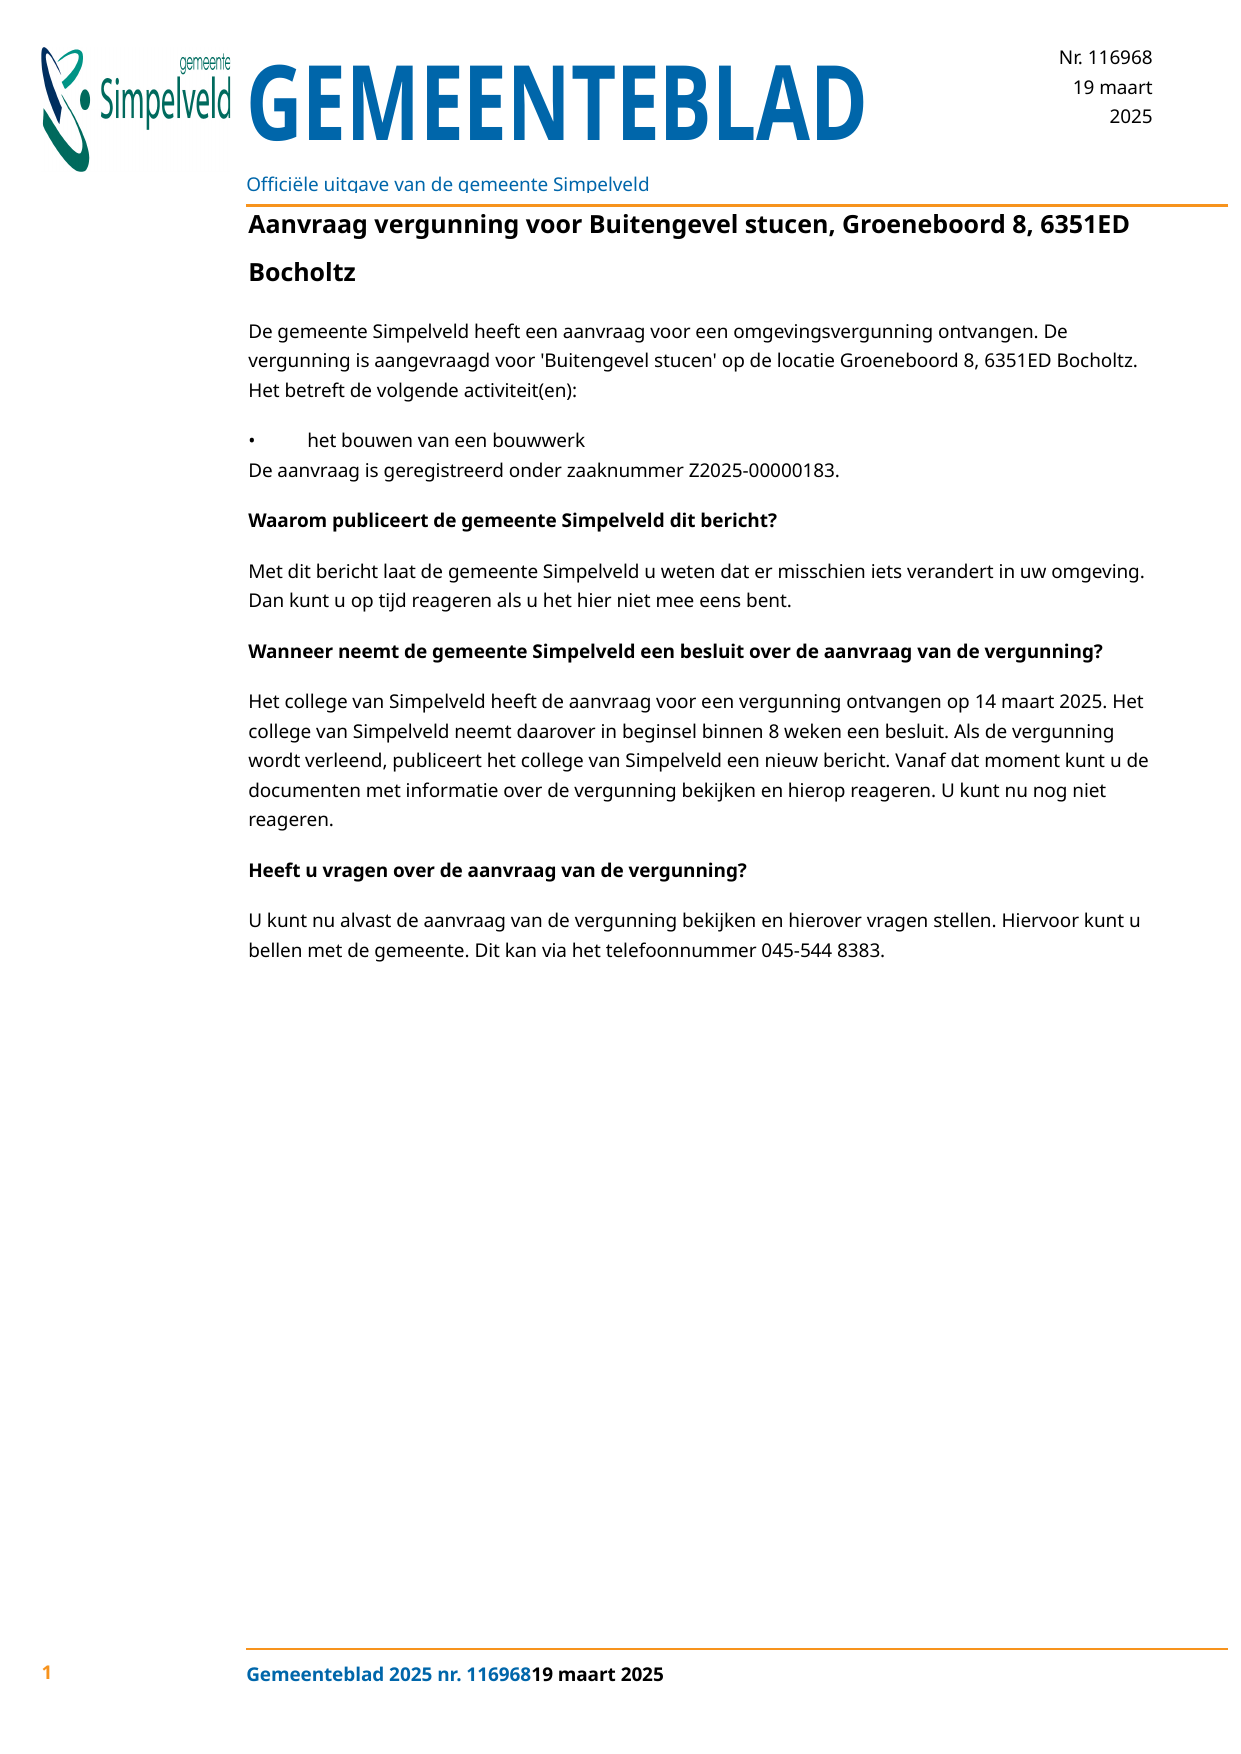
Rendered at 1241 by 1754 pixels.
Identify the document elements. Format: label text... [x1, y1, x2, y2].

text U kunt nu alvast de aanvraag van de vergunning bekijken en hierover vragen stellen. Hiervoor kunt u bellen met de gemeente. Dit kan via het telefoonnummer 045-544 8383. [248, 907, 1152, 963]
text De aanvraag is geregistreerd onder zaaknummer Z2025-00000183. [248, 457, 1152, 483]
picture [41, 47, 231, 172]
text Het college van Simpelveld heeft de aanvraag voor een vergunning ontvangen op 14 maart 2025. Het college van Simpelveld neemt daarover in beginsel binnen 8 weken een besluit. Als de vergunning wordt verleend, publiceert het college van Simpelveld een nieuw bericht. Vanaf dat moment kunt u de documenten met informatie over de vergunning bekijken en hierop reageren. U kunt nu nog niet reageren. [248, 688, 1152, 832]
text De gemeente Simpelveld heeft een aanvraag voor een omgevingsvergunning ontvangen. De vergunning is aangevraagd voor 'Buitengevel stucen' op de locatie Groeneboord 8, 6351ED Bocholtz. Het betreft de volgende activiteit(en): [248, 318, 1152, 403]
list het bouwen van een bouwwerk [248, 427, 1152, 453]
text Met dit bericht laat de gemeente Simpelveld u weten dat er misschien iets verandert in uw omgeving. Dan kunt u op tijd reageren als u het hier niet mee eens bent. [248, 558, 1152, 613]
text Waarom publiceert de gemeente Simpelveld dit bericht? [248, 507, 1152, 533]
text Heeft u vragen over de aanvraag van de vergunning? [248, 857, 1152, 883]
text Wanneer neemt de gemeente Simpelveld een besluit over de aanvraag van de vergunning? [248, 638, 1152, 664]
text Aanvraag vergunning voor Buitengevel stucen, Groeneboord 8, 6351ED Bocholtz [248, 207, 1152, 288]
